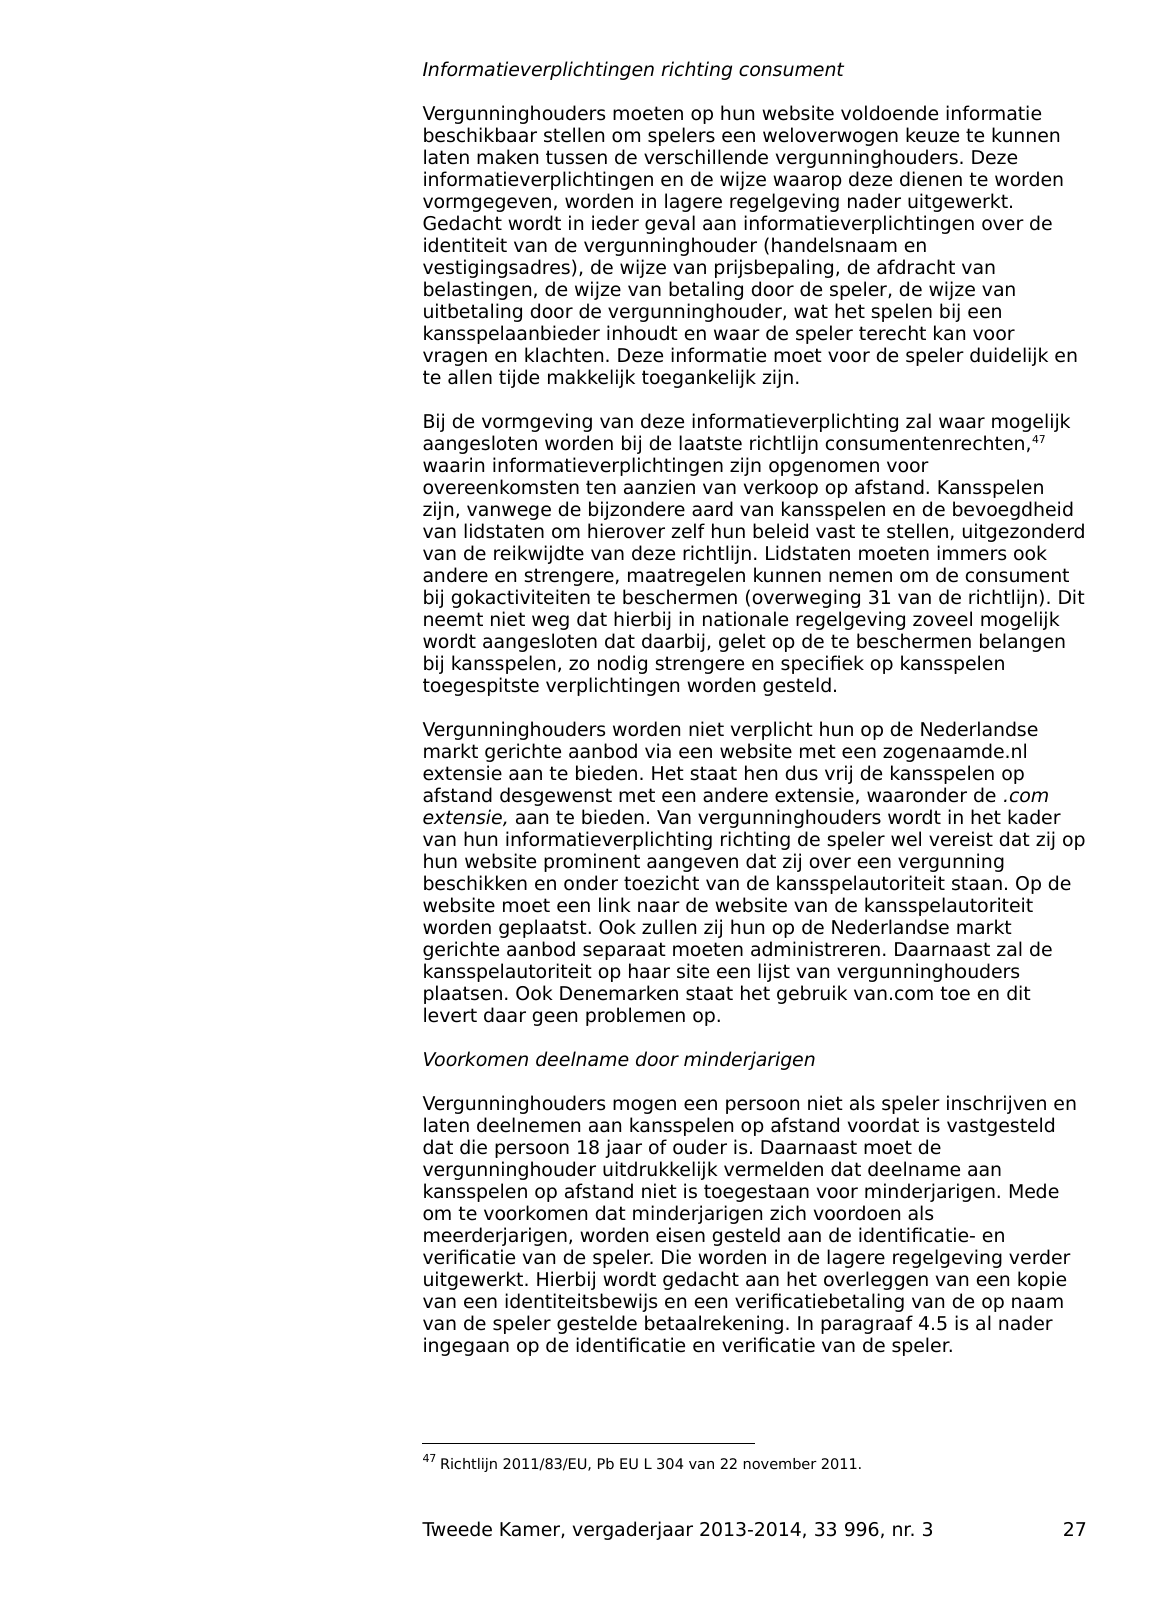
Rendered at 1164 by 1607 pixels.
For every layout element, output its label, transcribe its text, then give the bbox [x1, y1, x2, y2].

text Richtlijn 2011/83/EU, Pb EU L 304 van 22 november 2011. [422, 1452, 1087, 1474]
text Vergunninghouders mogen een persoon niet als speler inschrijven en laten deelnemen aan kansspelen op afstand voordat is vastgesteld dat die persoon 18 jaar of ouder is. Daarnaast moet de vergunninghouder uitdrukkelijk vermelden dat deelname aan kansspelen op afstand niet is toegestaan voor minderjarigen. Mede om te voorkomen dat minderjarigen zich voordoen als meerderjarigen, worden eisen gesteld aan de identificatie- en verificatie van de speler. Die worden in de lagere regelgeving verder uitgewerkt. Hierbij wordt gedacht aan het overleggen van een kopie van een identiteitsbewijs en een verificatiebetaling van de op naam van de speler gestelde betaalrekening. In paragraaf 4.5 is al nader ingegaan op de identificatie en verificatie van de speler. [422, 1093, 1087, 1357]
text Bij de vormgeving van deze informatieverplichting zal waar mogelijk aangesloten worden bij de laatste richtlijn consumentenrechten, waarin informatieverplichtingen zijn opgenomen voor overeenkomsten ten aanzien van verkoop op afstand. Kansspelen zijn, vanwege de bijzondere aard van kansspelen en de bevoegdheid van lidstaten om hierover zelf hun beleid vast te stellen, uitgezonderd van de reikwijdte van deze richtlijn. Lidstaten moeten immers ook andere en strengere, maatregelen kunnen nemen om de consument bij gokactiviteiten te beschermen (overweging 31 van de richtlijn). Dit neemt niet weg dat hierbij in nationale regelgeving zoveel mogelijk wordt aangesloten dat daarbij, gelet op de te beschermen belangen bij kansspelen, zo nodig strengere en specifiek op kansspelen toegespitste verplichtingen worden gesteld. [422, 411, 1087, 697]
text Vergunninghouders moeten op hun website voldoende informatie beschikbaar stellen om spelers een weloverwogen keuze te kunnen laten maken tussen de verschillende vergunninghouders. Deze informatieverplichtingen en de wijze waarop deze dienen te worden vormgegeven, worden in lagere regelgeving nader uitgewerkt. Gedacht wordt in ieder geval aan informatieverplichtingen over de identiteit van de vergunninghouder (handelsnaam en vestigingsadres), de wijze van prijsbepaling, de afdracht van belastingen, de wijze van betaling door de speler, de wijze van uitbetaling door de vergunninghouder, wat het spelen bij een kansspelaanbieder inhoudt en waar de speler terecht kan voor vragen en klachten. Deze informatie moet voor de speler duidelijk en te allen tijde makkelijk toegankelijk zijn. [422, 103, 1087, 389]
text Vergunninghouders worden niet verplicht hun op de Nederlandse markt gerichte aanbod via een website met een zogenaamde.nl extensie aan te bieden. Het staat hen dus vrij de kansspelen op afstand desgewenst met een andere extensie, waaronder de .com extensie, aan te bieden. Van vergunninghouders wordt in het kader van hun informatieverplichting richting de speler wel vereist dat zij op hun website prominent aangeven dat zij over een vergunning beschikken en onder toezicht van de kansspelautoriteit staan. Op de website moet een link naar de website van de kansspelautoriteit worden geplaatst. Ook zullen zij hun op de Nederlandse markt gerichte aanbod separaat moeten administreren. Daarnaast zal de kansspelautoriteit op haar site een lijst van vergunninghouders plaatsen. Ook Denemarken staat het gebruik van.com toe en dit levert daar geen problemen op. [422, 719, 1087, 1027]
subtitle Voorkomen deelname door minderjarigen [422, 1049, 1087, 1071]
subtitle Informatieverplichtingen richting consument [422, 59, 1087, 81]
